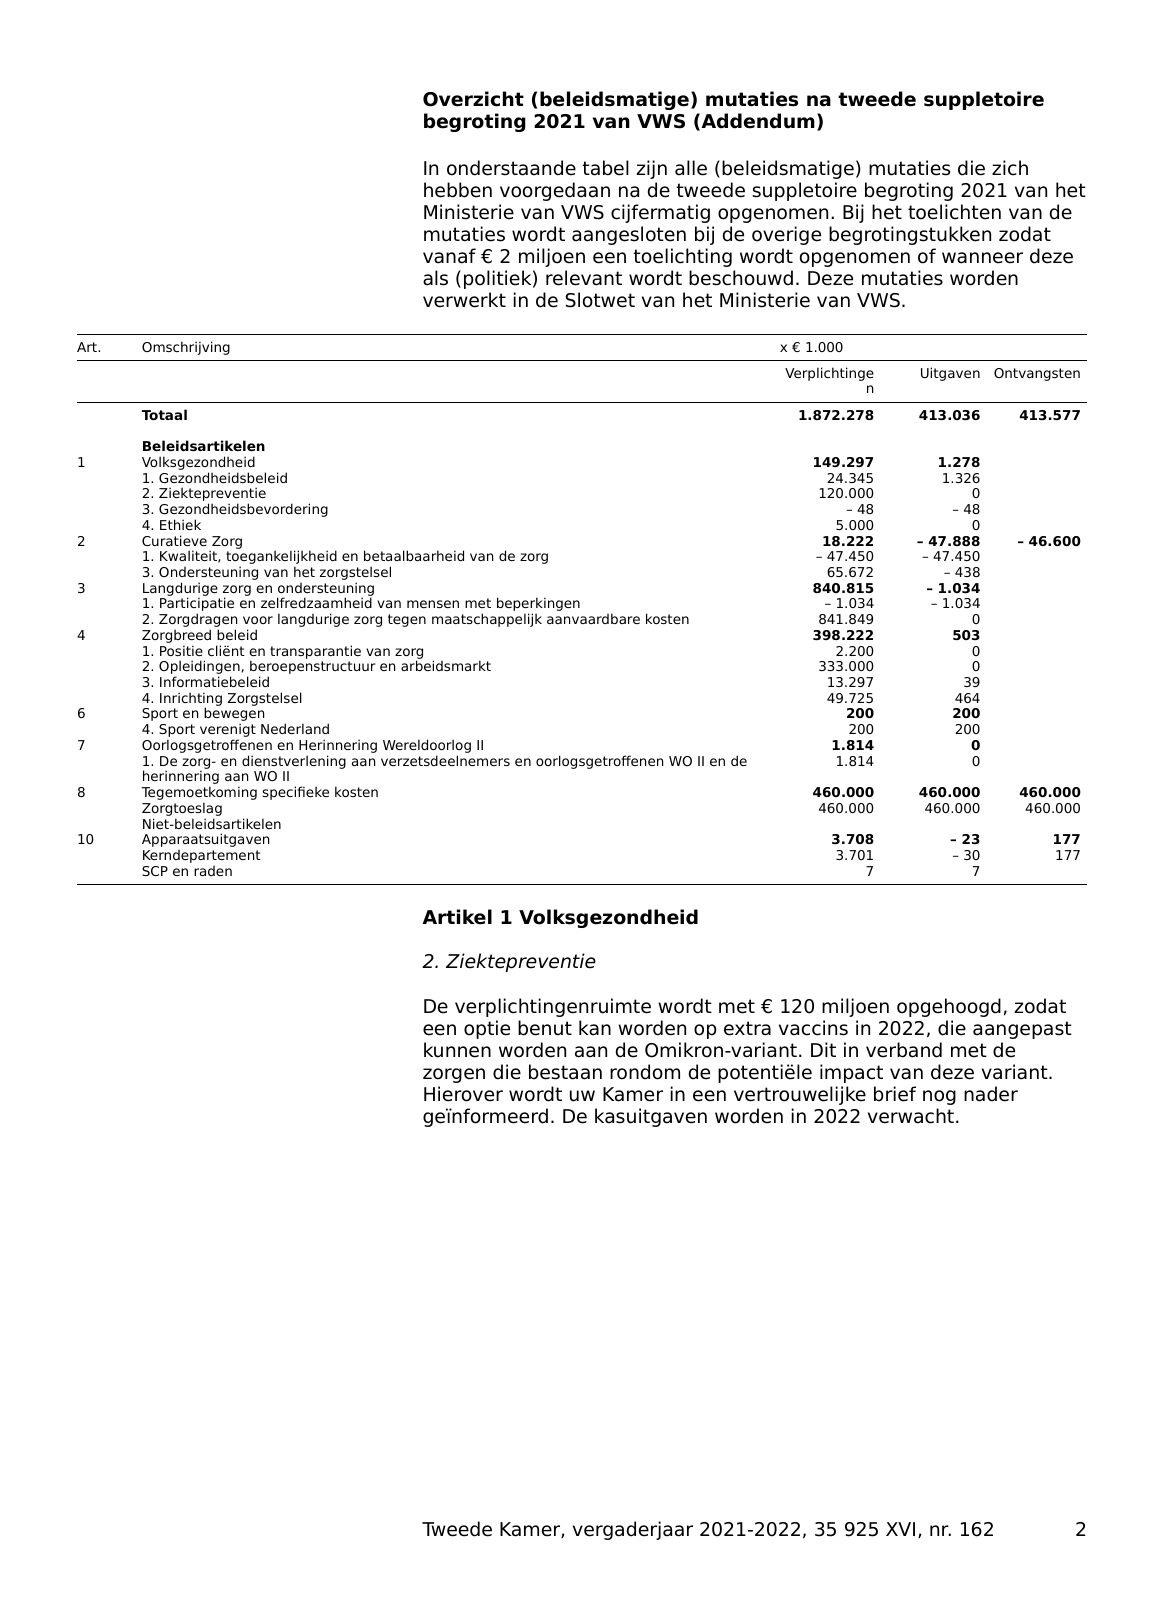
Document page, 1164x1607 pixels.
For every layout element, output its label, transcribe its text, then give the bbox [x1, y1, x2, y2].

table_cell 1.814 [774, 738, 880, 753]
table_cell 1. Kwaliteit, toegankelijkheid en betaalbaarheid van de zorg [136, 549, 773, 565]
table_cell 3. Gezondheidsbevordering [136, 502, 773, 518]
table_cell – 1.034 [774, 596, 880, 612]
table_cell 1.872.278 [774, 403, 880, 423]
table_cell [77, 801, 136, 816]
table_cell 1 [77, 455, 136, 470]
table_cell 464 [880, 691, 986, 706]
table_cell 460.000 [880, 785, 986, 801]
table_cell – 1.034 [880, 596, 986, 612]
table_cell 4. Inrichting Zorgstelsel [136, 691, 773, 706]
table_cell Zorgtoeslag [136, 801, 773, 816]
table_cell 1. Gezondheidsbeleid [136, 470, 773, 486]
table_cell – 47.450 [774, 549, 880, 565]
table_cell 3.701 [774, 848, 880, 864]
table_cell 39 [880, 675, 986, 691]
table_header Art. [77, 335, 136, 360]
table_cell [986, 816, 1087, 832]
table_cell 503 [880, 628, 986, 643]
table_cell Langdurige zorg en ondersteuning [136, 581, 773, 596]
table_cell 7 [880, 864, 986, 884]
table_cell [986, 470, 1087, 486]
table_cell 460.000 [986, 801, 1087, 816]
table_cell 413.036 [880, 403, 986, 423]
table_cell – 47.450 [880, 549, 986, 565]
table_cell 8 [77, 785, 136, 801]
table_cell [77, 722, 136, 738]
table_cell [77, 864, 136, 884]
table_cell [986, 455, 1087, 470]
table_cell [77, 502, 136, 518]
table_cell 3 [77, 581, 136, 596]
table_cell [77, 403, 136, 423]
table_cell [986, 502, 1087, 518]
table_cell – 48 [774, 502, 880, 518]
table_cell [77, 470, 136, 486]
table_cell [77, 518, 136, 533]
table_cell Volksgezondheid [136, 455, 773, 470]
table_cell 0 [880, 659, 986, 675]
table_cell SCP en raden [136, 864, 773, 884]
table_cell 1. Participatie en zelfredzaamheid van mensen met beperkingen [136, 596, 773, 612]
table_cell Ontvangsten [986, 361, 1087, 402]
table_cell [77, 423, 136, 439]
table_cell 460.000 [774, 801, 880, 816]
table_cell [986, 439, 1087, 455]
table_cell 333.000 [774, 659, 880, 675]
table_cell 460.000 [880, 801, 986, 816]
table_cell Niet-beleidsartikelen [136, 816, 773, 832]
table_cell 0 [880, 486, 986, 502]
table_cell 18.222 [774, 533, 880, 549]
table_cell 5.000 [774, 518, 880, 533]
table_cell – 47.888 [880, 533, 986, 549]
table_cell 177 [986, 832, 1087, 848]
subtitle 2. Ziektepreventie [422, 951, 1087, 973]
table_cell 200 [774, 722, 880, 738]
table_cell [986, 486, 1087, 502]
table_cell 1.278 [880, 455, 986, 470]
table_cell [986, 549, 1087, 565]
table_cell [136, 361, 773, 402]
table_cell 200 [880, 722, 986, 738]
table_cell 177 [986, 848, 1087, 864]
table_cell – 1.034 [880, 581, 986, 596]
table_cell [77, 816, 136, 832]
table_cell 1. De zorg- en dienstverlening aan verzetsdeelnemers en oorlogsgetroffenen WO II en de herinnering aan WO II [136, 754, 773, 785]
table_cell 2. Ziektepreventie [136, 486, 773, 502]
table_cell 0 [880, 644, 986, 659]
table_cell 10 [77, 832, 136, 848]
table_cell 460.000 [986, 785, 1087, 801]
table_cell 24.345 [774, 470, 880, 486]
table_cell [986, 628, 1087, 643]
subtitle Overzicht (beleidsmatige) mutaties na tweede suppletoire begroting 2021 van VWS (Addendum) [422, 89, 1087, 133]
table_cell Oorlogsgetroffenen en Herinnering Wereldoorlog II [136, 738, 773, 753]
table_cell Uitgaven [880, 361, 986, 402]
table_cell [77, 565, 136, 581]
table_cell [986, 581, 1087, 596]
table_cell [986, 644, 1087, 659]
table_cell – 23 [880, 832, 986, 848]
table_cell 2.200 [774, 644, 880, 659]
table_cell [986, 518, 1087, 533]
table_cell 0 [880, 612, 986, 628]
text De verplichtingenruimte wordt met € 120 miljoen opgehoogd, zodat een optie benut kan worden op extra vaccins in 2022, die aangepast kunnen worden aan de Omikron-variant. Dit in verband met de zorgen die bestaan rondom de potentiële impact van deze variant. Hierover wordt uw Kamer in een vertrouwelijke brief nog nader geïnformeerd. De kasuitgaven worden in 2022 verwacht. [422, 996, 1087, 1127]
table_cell [880, 816, 986, 832]
table_cell [986, 706, 1087, 722]
table_cell [774, 423, 880, 439]
table_cell 149.297 [774, 455, 880, 470]
table_cell Curatieve Zorg [136, 533, 773, 549]
table_cell [77, 486, 136, 502]
table_cell [77, 439, 136, 455]
table_cell 0 [880, 518, 986, 533]
table_cell 4 [77, 628, 136, 643]
table_cell 1. Positie cliënt en transparantie van zorg [136, 644, 773, 659]
table_cell 49.725 [774, 691, 880, 706]
table_cell 200 [880, 706, 986, 722]
table_cell 7 [774, 864, 880, 884]
table_cell [774, 439, 880, 455]
table_cell [986, 612, 1087, 628]
table_cell 6 [77, 706, 136, 722]
table_cell [986, 675, 1087, 691]
table_cell 413.577 [986, 403, 1087, 423]
table_cell – 48 [880, 502, 986, 518]
table_cell [774, 816, 880, 832]
table_cell – 46.600 [986, 533, 1087, 549]
table_header Omschrijving [136, 335, 773, 360]
table_cell [77, 691, 136, 706]
table_cell 13.297 [774, 675, 880, 691]
table_cell Beleidsartikelen [136, 439, 773, 455]
table_cell [77, 361, 136, 402]
table_cell 3.708 [774, 832, 880, 848]
table_cell 0 [880, 754, 986, 785]
table_cell 3. Informatiebeleid [136, 675, 773, 691]
table_cell Totaal [136, 403, 773, 423]
table_cell 7 [77, 738, 136, 753]
table_cell 1.814 [774, 754, 880, 785]
table_cell 4. Ethiek [136, 518, 773, 533]
table_cell [986, 659, 1087, 675]
table_cell [77, 612, 136, 628]
table_cell [77, 596, 136, 612]
table_cell [986, 565, 1087, 581]
table_header x € 1.000 [774, 335, 1087, 360]
table_cell 200 [774, 706, 880, 722]
table_cell 65.672 [774, 565, 880, 581]
table_cell Sport en bewegen [136, 706, 773, 722]
table_cell 0 [880, 738, 986, 753]
table_cell 120.000 [774, 486, 880, 502]
table_cell [986, 754, 1087, 785]
table_cell [986, 864, 1087, 884]
table_cell 3. Ondersteuning van het zorgstelsel [136, 565, 773, 581]
table_cell 1.326 [880, 470, 986, 486]
table_cell [77, 675, 136, 691]
table_cell [77, 549, 136, 565]
table_cell [986, 596, 1087, 612]
table_cell 840.815 [774, 581, 880, 596]
table_cell 2 [77, 533, 136, 549]
table_cell Tegemoetkoming specifieke kosten [136, 785, 773, 801]
table_cell [77, 754, 136, 785]
table_cell [986, 738, 1087, 753]
table_cell [986, 722, 1087, 738]
table_cell Kerndepartement [136, 848, 773, 864]
table_cell [986, 423, 1087, 439]
table_cell [136, 423, 773, 439]
table_cell [77, 848, 136, 864]
table_cell 460.000 [774, 785, 880, 801]
table_cell [986, 691, 1087, 706]
table_cell [77, 659, 136, 675]
table_cell 398.222 [774, 628, 880, 643]
table_cell – 438 [880, 565, 986, 581]
subtitle Artikel 1 Volksgezondheid [422, 907, 1087, 929]
table_cell – 30 [880, 848, 986, 864]
table_cell Zorgbreed beleid [136, 628, 773, 643]
table_cell [77, 644, 136, 659]
table_cell Verplichtingen [774, 361, 880, 402]
table_cell [880, 423, 986, 439]
text In onderstaande tabel zijn alle (beleidsmatige) mutaties die zich hebben voorgedaan na de tweede suppletoire begroting 2021 van het Ministerie van VWS cijfermatig opgenomen. Bij het toelichten van de mutaties wordt aangesloten bij de overige begrotingstukken zodat vanaf € 2 miljoen een toelichting wordt opgenomen of wanneer deze als (politiek) relevant wordt beschouwd. Deze mutaties worden verwerkt in de Slotwet van het Ministerie van VWS. [422, 158, 1087, 312]
table_cell 2. Opleidingen, beroepenstructuur en arbeidsmarkt [136, 659, 773, 675]
table_cell [880, 439, 986, 455]
table_cell Apparaatsuitgaven [136, 832, 773, 848]
table_cell 2. Zorgdragen voor langdurige zorg tegen maatschappelijk aanvaardbare kosten [136, 612, 773, 628]
table_cell 4. Sport verenigt Nederland [136, 722, 773, 738]
table_cell 841.849 [774, 612, 880, 628]
